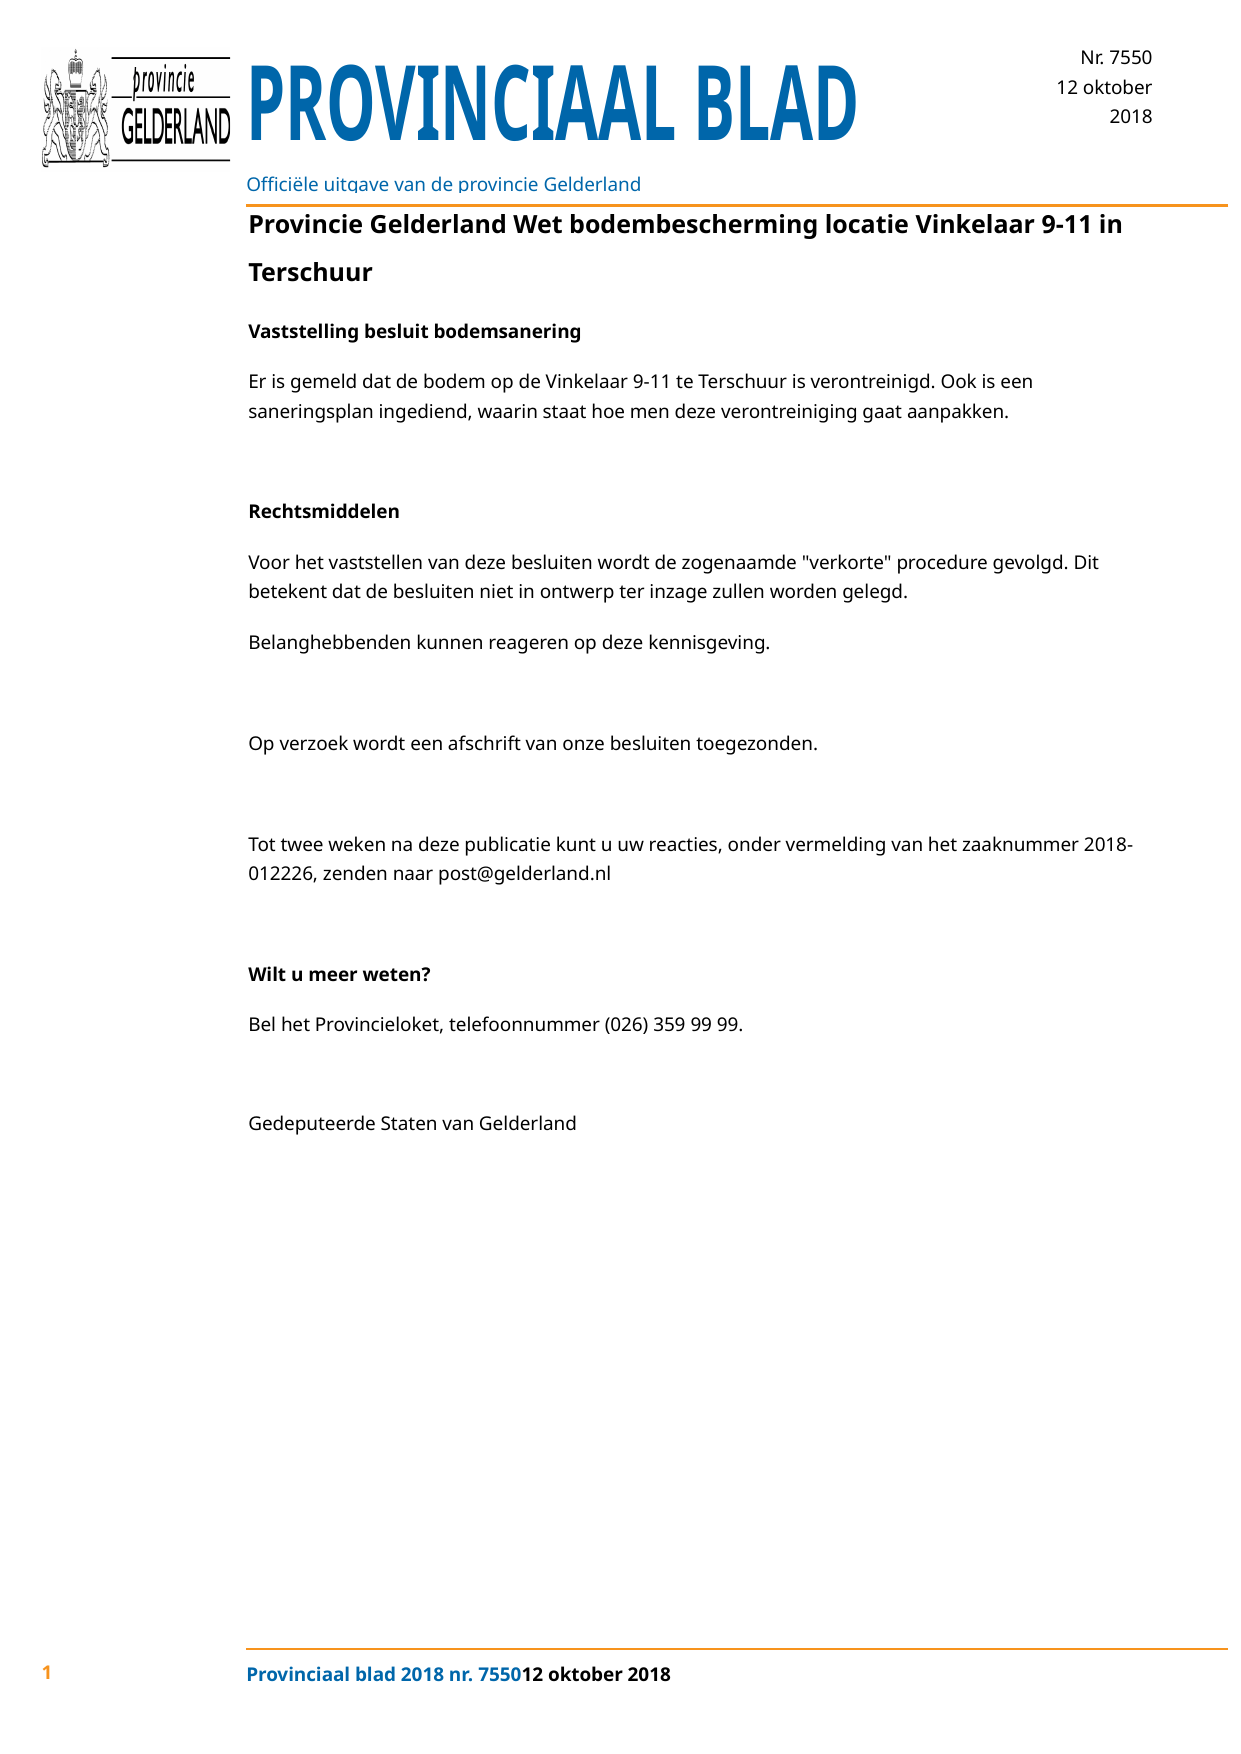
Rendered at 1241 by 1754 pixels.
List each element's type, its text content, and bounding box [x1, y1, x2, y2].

text Bel het Provincieloket, telefoonnummer (026) 359 99 99. [248, 1012, 1152, 1037]
picture [41, 47, 231, 172]
text Op verzoek wordt een afschrift van onze besluiten toegezonden. [248, 730, 1152, 756]
text Belanghebbenden kunnen reageren op deze kennisgeving. [248, 629, 1152, 655]
text Wilt u meer weten? [248, 961, 1152, 987]
text Provincie Gelderland Wet bodembescherming locatie Vinkelaar 9-11 in Terschuur [248, 207, 1152, 288]
text Rechtsmiddelen [248, 499, 1152, 524]
text Vaststelling besluit bodemsanering [248, 318, 1152, 344]
text Er is gemeld dat de bodem op de Vinkelaar 9-11 te Terschuur is verontreinigd. Ook is een saneringsplan ingediend, waarin staat hoe men deze verontreiniging gaat aanpakken. [248, 368, 1152, 424]
text Voor het vaststellen van deze besluiten wordt de zogenaamde "verkorte" procedure gevolgd. Dit betekent dat de besluiten niet in ontwerp ter inzage zullen worden gelegd. [248, 549, 1152, 604]
text Gedeputeerde Staten van Gelderland [248, 1110, 1152, 1136]
text Tot twee weken na deze publicatie kunt u uw reacties, onder vermelding van het zaaknummer 2018-012226, zenden naar post@gelderland.nl [248, 831, 1152, 886]
